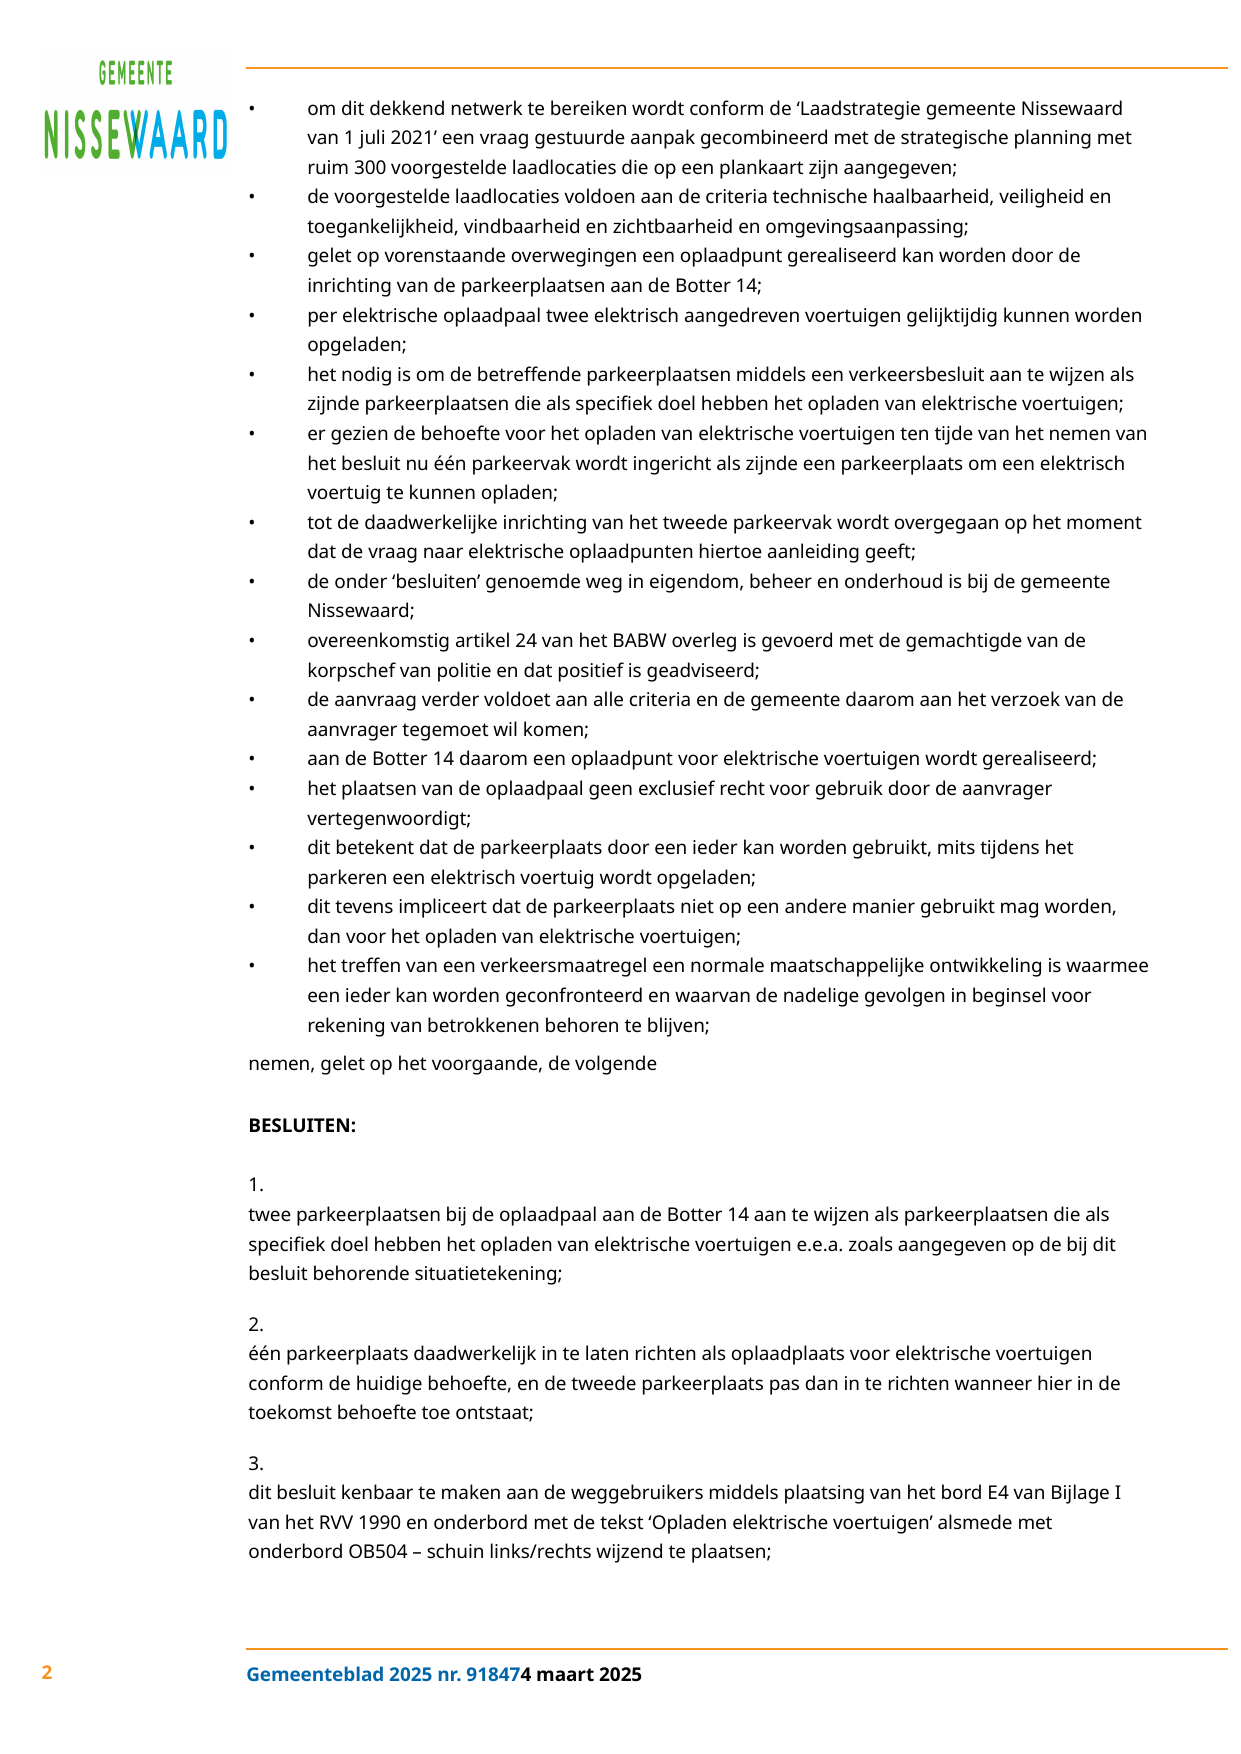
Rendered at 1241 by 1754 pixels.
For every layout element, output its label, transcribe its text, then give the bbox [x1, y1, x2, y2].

list de voorgestelde laadlocaties voldoen aan de criteria technische haalbaarheid, veiligheid en toegankelijkheid, vindbaarheid en zichtbaarheid en omgevingsaanpassing; [248, 183, 1152, 239]
list tot de daadwerkelijke inrichting van het tweede parkeervak wordt overgegaan op het moment dat de vraag naar elektrische oplaadpunten hiertoe aanleiding geeft; [248, 509, 1152, 564]
list dit tevens impliceert dat de parkeerplaats niet op een andere manier gebruikt mag worden, dan voor het opladen van elektrische voertuigen; [248, 893, 1152, 949]
picture [41, 47, 231, 172]
list de onder ‘besluiten’ genoemde weg in eigendom, beheer en onderhoud is bij de gemeente Nissewaard; [248, 568, 1152, 623]
list gelet op vorenstaande overwegingen een oplaadpunt gerealiseerd kan worden door de inrichting van de parkeerplaatsen aan de Botter 14; [248, 243, 1152, 298]
list de aanvraag verder voldoet aan alle criteria en de gemeente daarom aan het verzoek van de aanvrager tegemoet wil komen; [248, 686, 1152, 742]
list dit betekent dat de parkeerplaats door een ieder kan worden gebruikt, mits tijdens het parkeren een elektrisch voertuig wordt opgeladen; [248, 834, 1152, 890]
list er gezien de behoefte voor het opladen van elektrische voertuigen ten tijde van het nemen van het besluit nu één parkeervak wordt ingericht als zijnde een parkeerplaats om een elektrisch voertuig te kunnen opladen; [248, 420, 1152, 505]
text twee parkeerplaatsen bij de oplaadpaal aan de Botter 14 aan te wijzen als parkeerplaatsen die als specifiek doel hebben het opladen van elektrische voertuigen e.e.a. zoals aangegeven op de bij dit besluit behorende situatietekening; [248, 1201, 1152, 1286]
list het plaatsen van de oplaadpaal geen exclusief recht voor gebruik door de aanvrager vertegenwoordigt; [248, 775, 1152, 831]
list overeenkomstig artikel 24 van het BABW overleg is gevoerd met de gemachtigde van de korpschef van politie en dat positief is geadviseerd; [248, 627, 1152, 683]
text BESLUITEN: [248, 1112, 1152, 1138]
list aan de Botter 14 daarom een oplaadpunt voor elektrische voertuigen wordt gerealiseerd; [248, 746, 1152, 771]
list per elektrische oplaadpaal twee elektrisch aangedreven voertuigen gelijktijdig kunnen worden opgeladen; [248, 302, 1152, 357]
list om dit dekkend netwerk te bereiken wordt conform de ‘Laadstrategie gemeente Nissewaard van 1 juli 2021’ een vraag gestuurde aanpak gecombineerd met de strategische planning met ruim 300 voorgestelde laadlocaties die op een plankaart zijn aangegeven; [248, 95, 1152, 180]
list het nodig is om de betreffende parkeerplaatsen middels een verkeersbesluit aan te wijzen als zijnde parkeerplaatsen die als specifiek doel hebben het opladen van elektrische voertuigen; [248, 361, 1152, 416]
list het treffen van een verkeersmaatregel een normale maatschappelijke ontwikkeling is waarmee een ieder kan worden geconfronteerd en waarvan de nadelige gevolgen in beginsel voor rekening van betrokkenen behoren te blijven; [248, 953, 1152, 1038]
text nemen, gelet op het voorgaande, de volgende [248, 1050, 1152, 1076]
text dit besluit kenbaar te maken aan de weggebruikers middels plaatsing van het bord E4 van Bijlage I van het RVV 1990 en onderbord met de tekst ‘Opladen elektrische voertuigen’ alsmede met onderbord OB504 – schuin links/rechts wijzend te plaatsen; [248, 1479, 1152, 1564]
text één parkeerplaats daadwerkelijk in te laten richten als oplaadplaats voor elektrische voertuigen conform de huidige behoefte, en de tweede parkeerplaats pas dan in te richten wanneer hier in de toekomst behoefte toe ontstaat; [248, 1340, 1152, 1425]
